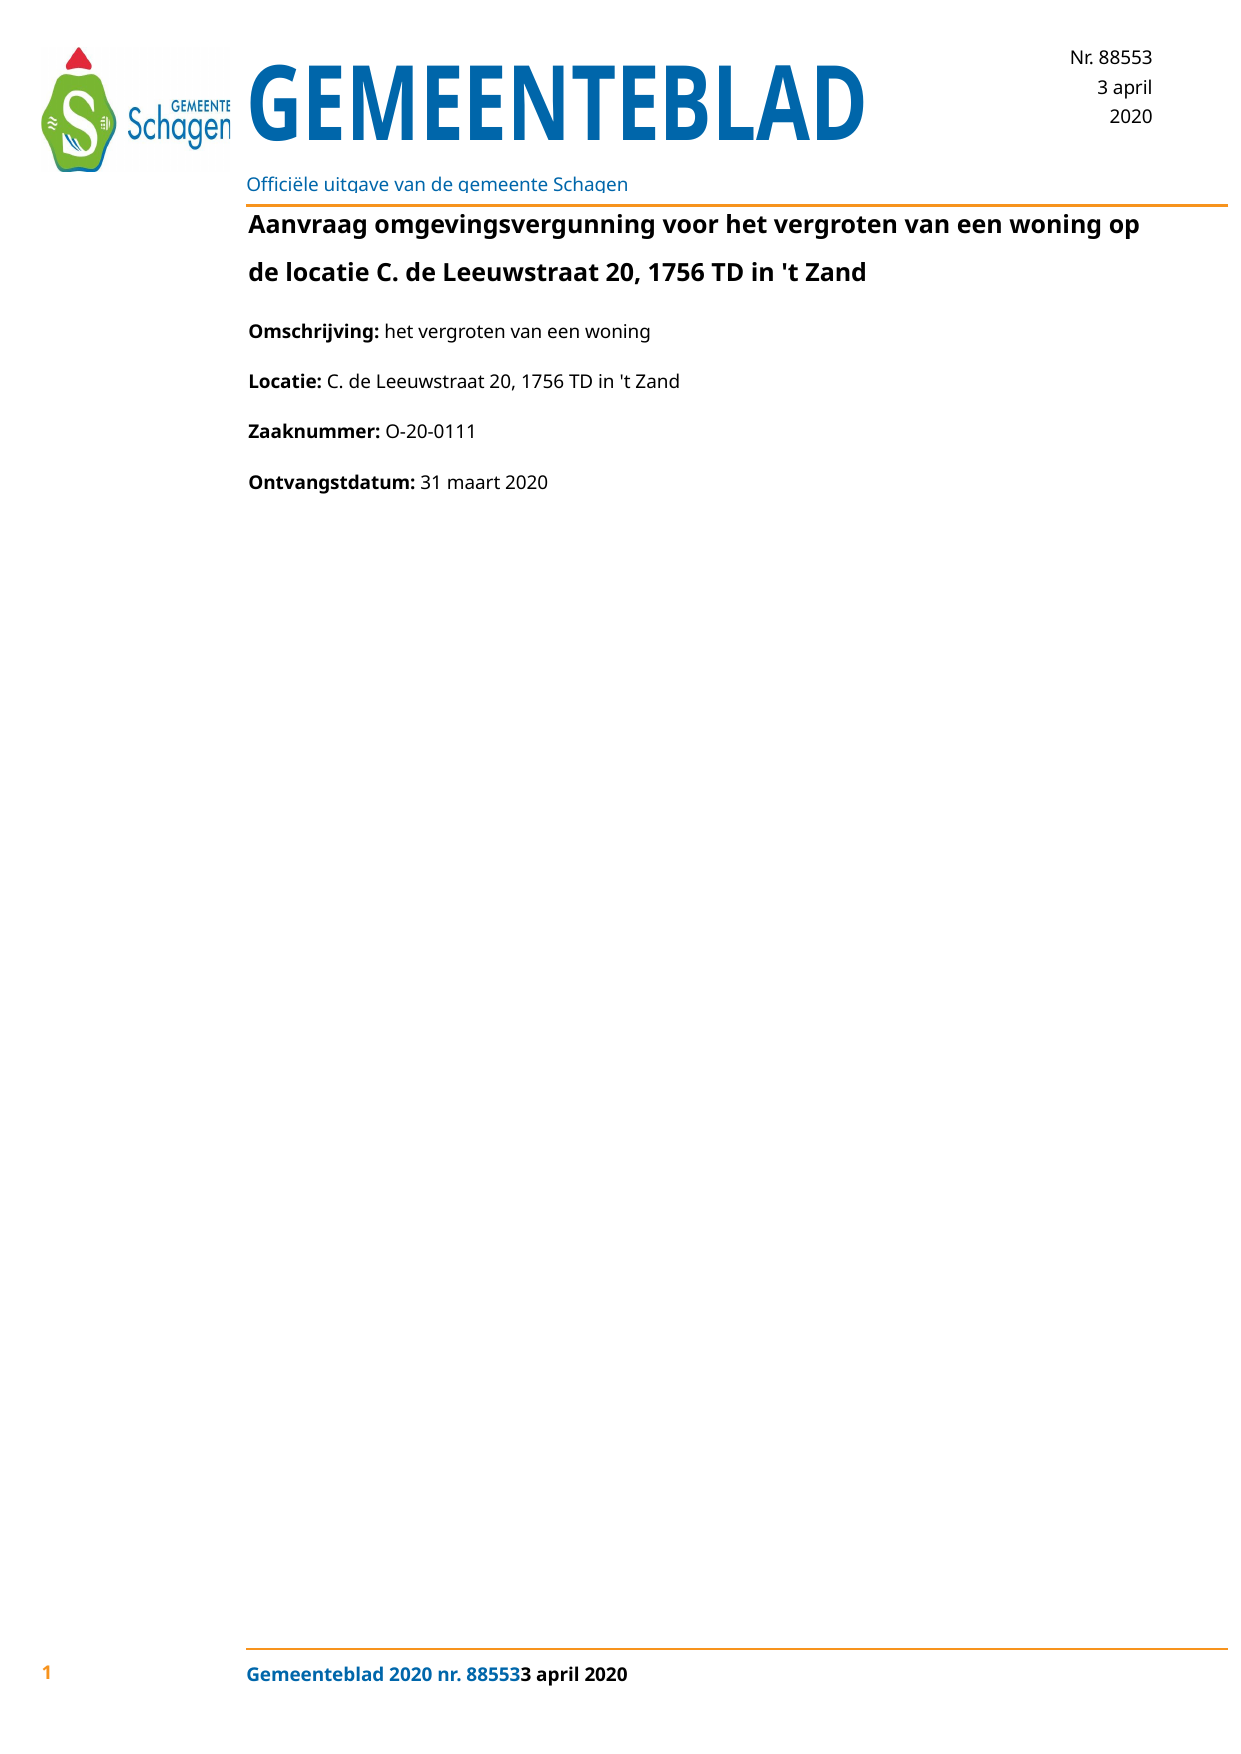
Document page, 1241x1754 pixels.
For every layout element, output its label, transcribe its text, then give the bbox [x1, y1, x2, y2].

text Aanvraag omgevingsvergunning voor het vergroten van een woning op de locatie C. de Leeuwstraat 20, 1756 TD in 't Zand [248, 207, 1152, 288]
text Omschrijving: het vergroten van een woning [248, 318, 1152, 344]
picture [41, 47, 231, 172]
text Ontvangstdatum: 31 maart 2020 [248, 469, 1152, 495]
text Locatie: C. de Leeuwstraat 20, 1756 TD in 't Zand [248, 368, 1152, 394]
text Zaaknummer: O-20-0111 [248, 419, 1152, 444]
